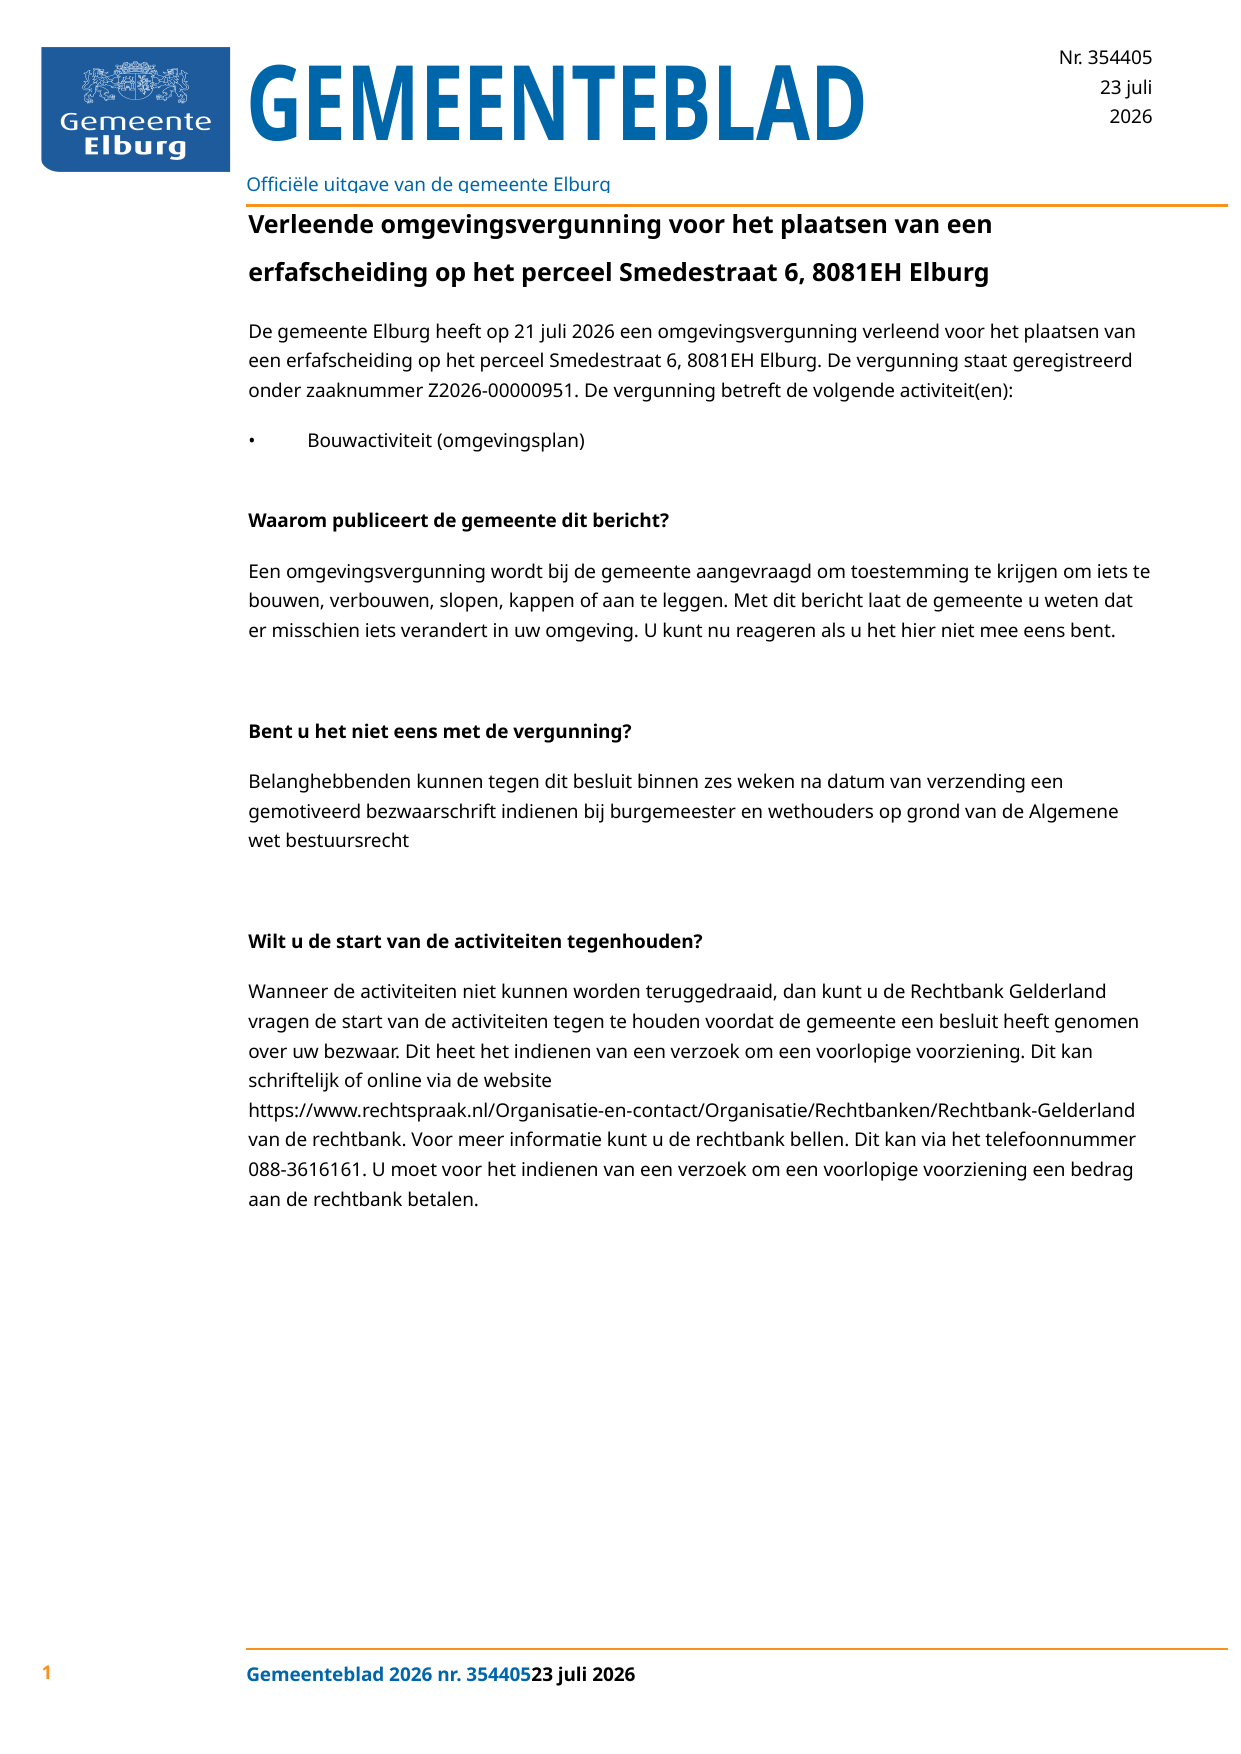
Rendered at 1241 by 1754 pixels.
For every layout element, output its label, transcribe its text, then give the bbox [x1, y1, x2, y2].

text Waarom publiceert de gemeente dit bericht? [248, 507, 1152, 533]
text Bent u het niet eens met de vergunning? [248, 718, 1152, 744]
text Een omgevingsvergunning wordt bij de gemeente aangevraagd om toestemming te krijgen om iets te bouwen, verbouwen, slopen, kappen of aan te leggen. Met dit bericht laat de gemeente u weten dat er misschien iets verandert in uw omgeving. U kunt nu reageren als u het hier niet mee eens bent. [248, 558, 1152, 643]
list Bouwactiviteit (omgevingsplan) [248, 427, 1152, 453]
text Verleende omgevingsvergunning voor het plaatsen van een erfafscheiding op het perceel Smedestraat 6, 8081EH Elburg [248, 207, 1152, 288]
picture [41, 47, 231, 172]
text Wanneer de activiteiten niet kunnen worden teruggedraaid, dan kunt u de Rechtbank Gelderland vragen de start van de activiteiten tegen te houden voordat de gemeente een besluit heeft genomen over uw bezwaar. Dit heet het indienen van een verzoek om een voorlopige voorziening. Dit kan schriftelijk of online via de website https://www.rechtspraak.nl/Organisatie-en-contact/Organisatie/Rechtbanken/Rechtbank-Gelderland van de rechtbank. Voor meer informatie kunt u de rechtbank bellen. Dit kan via het telefoonnummer 088-3616161. U moet voor het indienen van een verzoek om een voorlopige voorziening een bedrag aan de rechtbank betalen. [248, 979, 1152, 1212]
text Belanghebbenden kunnen tegen dit besluit binnen zes weken na datum van verzending een gemotiveerd bezwaarschrift indienen bij burgemeester en wethouders op grond van de Algemene wet bestuursrecht [248, 768, 1152, 853]
text De gemeente Elburg heeft op 21 juli 2026 een omgevingsvergunning verleend voor het plaatsen van een erfafscheiding op het perceel Smedestraat 6, 8081EH Elburg. De vergunning staat geregistreerd onder zaaknummer Z2026-00000951. De vergunning betreft de volgende activiteit(en): [248, 318, 1152, 403]
text Wilt u de start van de activiteiten tegenhouden? [248, 928, 1152, 954]
